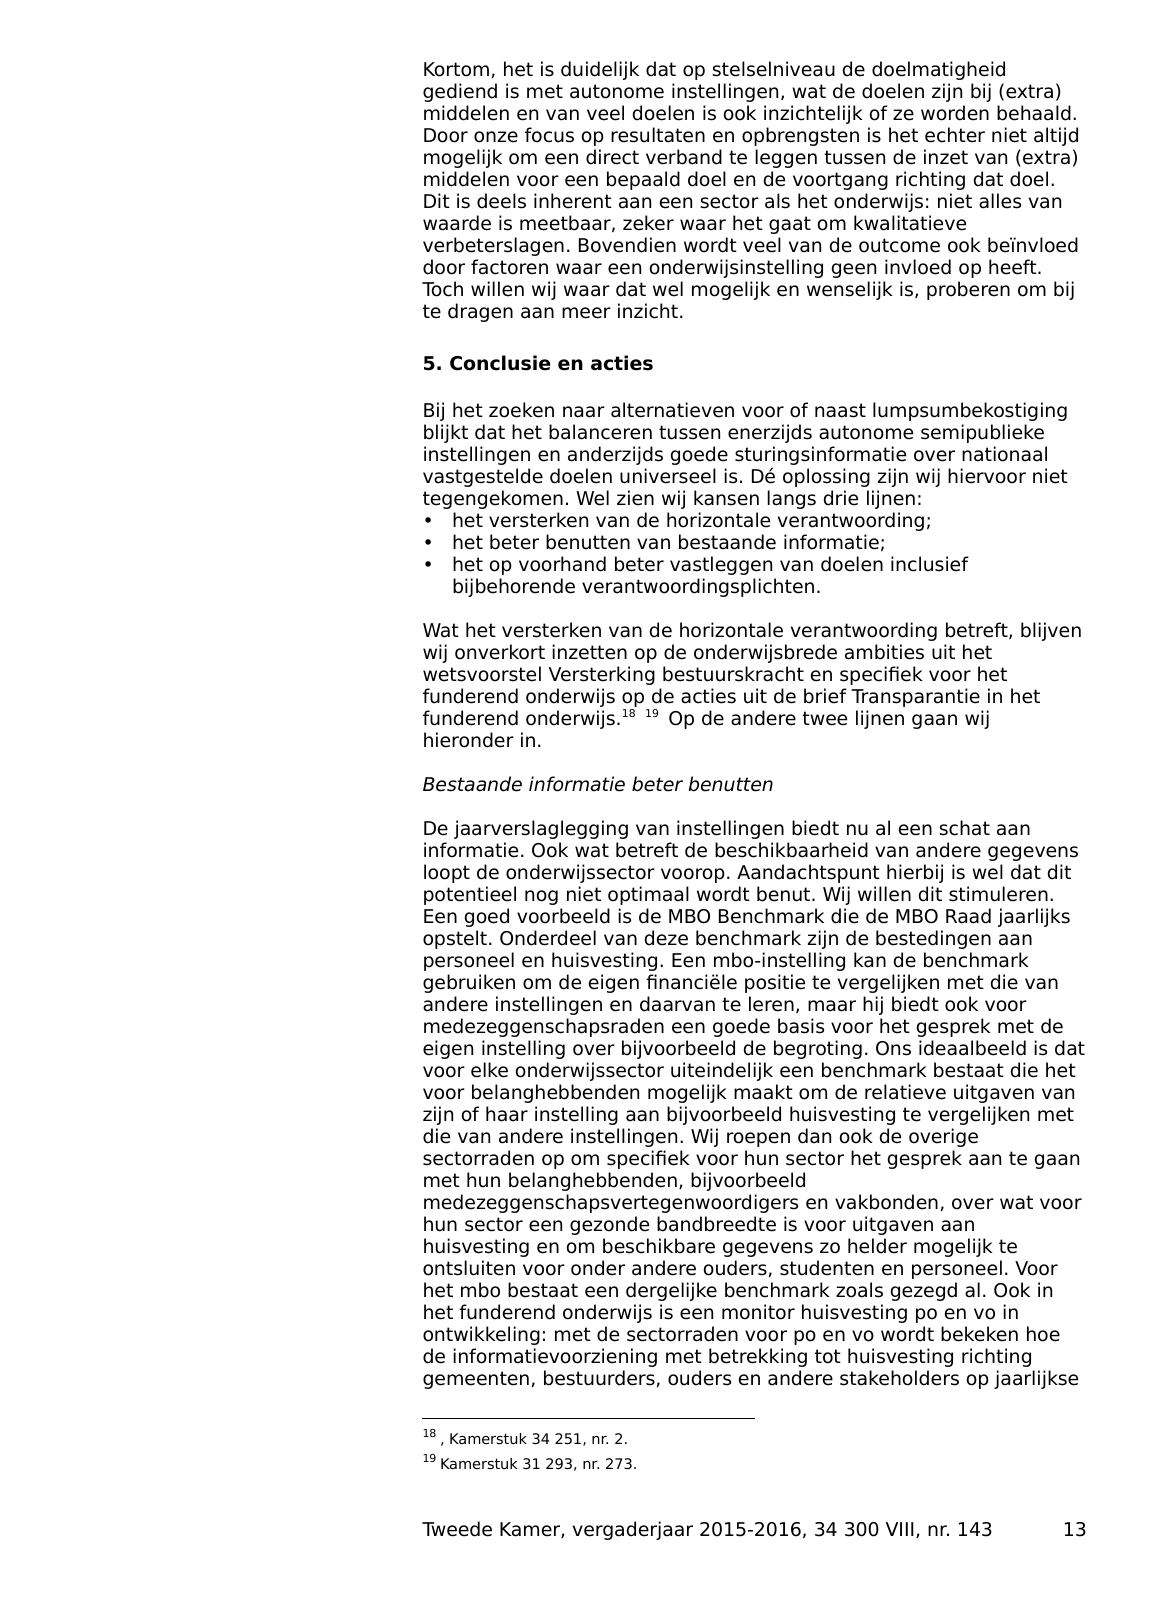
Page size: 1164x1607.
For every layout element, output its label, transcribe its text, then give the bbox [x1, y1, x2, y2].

subtitle 5. Conclusie en acties [422, 353, 1087, 375]
subtitle Bestaande informatie beter benutten [422, 774, 1087, 796]
text Wat het versterken van de horizontale verantwoording betreft, blijven wij onverkort inzetten op de onderwijsbrede ambities uit het wetsvoorstel Versterking bestuurskracht en specifiek voor het funderend onderwijs op de acties uit de brief Transparantie in het funderend onderwijs. Op de andere twee lijnen gaan wij hieronder in. [422, 620, 1087, 752]
text Bij het zoeken naar alternatieven voor of naast lumpsumbekostiging blijkt dat het balanceren tussen enerzijds autonome semipublieke instellingen en anderzijds goede sturingsinformatie over nationaal vastgestelde doelen universeel is. Dé oplossing zijn wij hiervoor niet tegengekomen. Wel zien wij kansen langs drie lijnen: [422, 400, 1087, 510]
text De jaarverslaglegging van instellingen biedt nu al een schat aan informatie. Ook wat betreft de beschikbaarheid van andere gegevens loopt de onderwijssector voorop. Aandachtspunt hierbij is wel dat dit potentieel nog niet optimaal wordt benut. Wij willen dit stimuleren. Een goed voorbeeld is de MBO Benchmark die de MBO Raad jaarlijks opstelt. Onderdeel van deze benchmark zijn de bestedingen aan personeel en huisvesting. Een mbo-instelling kan de benchmark gebruiken om de eigen financiële positie te vergelijken met die van andere instellingen en daarvan te leren, maar hij biedt ook voor medezeggenschapsraden een goede basis voor het gesprek met de eigen instelling over bijvoorbeeld de begroting. Ons ideaalbeeld is dat voor elke onderwijssector uiteindelijk een benchmark bestaat die het voor belanghebbenden mogelijk maakt om de relatieve uitgaven van zijn of haar instelling aan bijvoorbeeld huisvesting te vergelijken met die van andere instellingen. Wij roepen dan ook de overige sectorraden op om specifiek voor hun sector het gesprek aan te gaan met hun belanghebbenden, bijvoorbeeld medezeggenschapsvertegenwoordigers en vakbonden, over wat voor hun sector een gezonde bandbreedte is voor uitgaven aan huisvesting en om beschikbare gegevens zo helder mogelijk te ontsluiten voor onder andere ouders, studenten en personeel. Voor het mbo bestaat een dergelijke benchmark zoals gezegd al. Ook in het funderend onderwijs is een monitor huisvesting po en vo in ontwikkeling: met de sectorraden voor po en vo wordt bekeken hoe de informatievoorziening met betrekking tot huisvesting richting gemeenten, bestuurders, ouders en andere stakeholders op jaarlijkse [422, 818, 1087, 1389]
text , Kamerstuk 34 251, nr. 2. [422, 1427, 1087, 1449]
text • het versterken van de horizontale verantwoording; [422, 510, 1087, 532]
text Kortom, het is duidelijk dat op stelselniveau de doelmatigheid gediend is met autonome instellingen, wat de doelen zijn bij (extra) middelen en van veel doelen is ook inzichtelijk of ze worden behaald. Door onze focus op resultaten en opbrengsten is het echter niet altijd mogelijk om een direct verband te leggen tussen de inzet van (extra) middelen voor een bepaald doel en de voortgang richting dat doel. Dit is deels inherent aan een sector als het onderwijs: niet alles van waarde is meetbaar, zeker waar het gaat om kwalitatieve verbeterslagen. Bovendien wordt veel van de outcome ook beïnvloed door factoren waar een onderwijsinstelling geen invloed op heeft. Toch willen wij waar dat wel mogelijk en wenselijk is, proberen om bij te dragen aan meer inzicht. [422, 59, 1087, 323]
text • het beter benutten van bestaande informatie; [422, 532, 1087, 554]
text • het op voorhand beter vastleggen van doelen inclusief bijbehorende verantwoordingsplichten. [422, 554, 1087, 598]
text Kamerstuk 31 293, nr. 273. [422, 1452, 1087, 1474]
